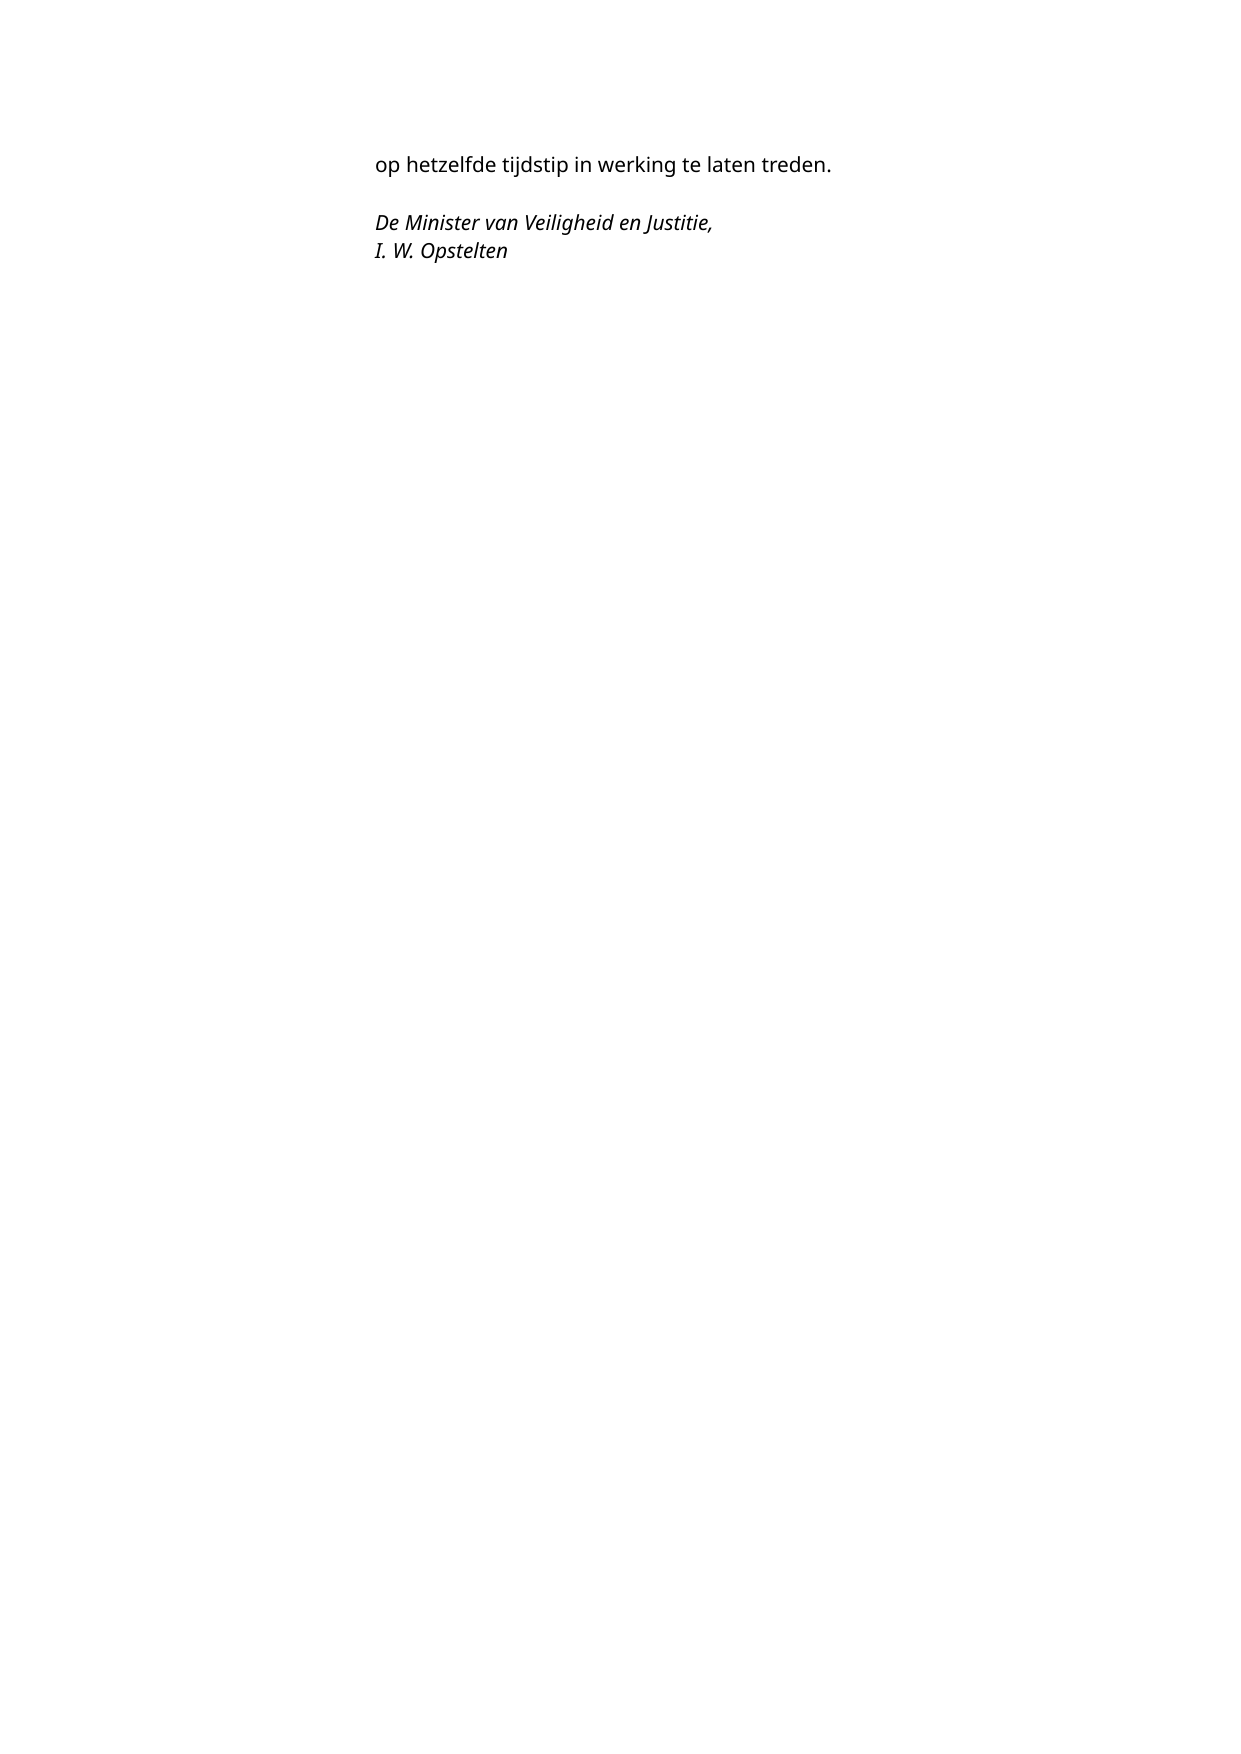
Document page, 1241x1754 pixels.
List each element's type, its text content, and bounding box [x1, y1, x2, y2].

text op hetzelfde tijdstip in werking te laten treden. [375, 150, 1090, 178]
text De Minister van Veiligheid en Justitie, [375, 208, 1090, 236]
text I. W. Opstelten [375, 236, 1090, 265]
